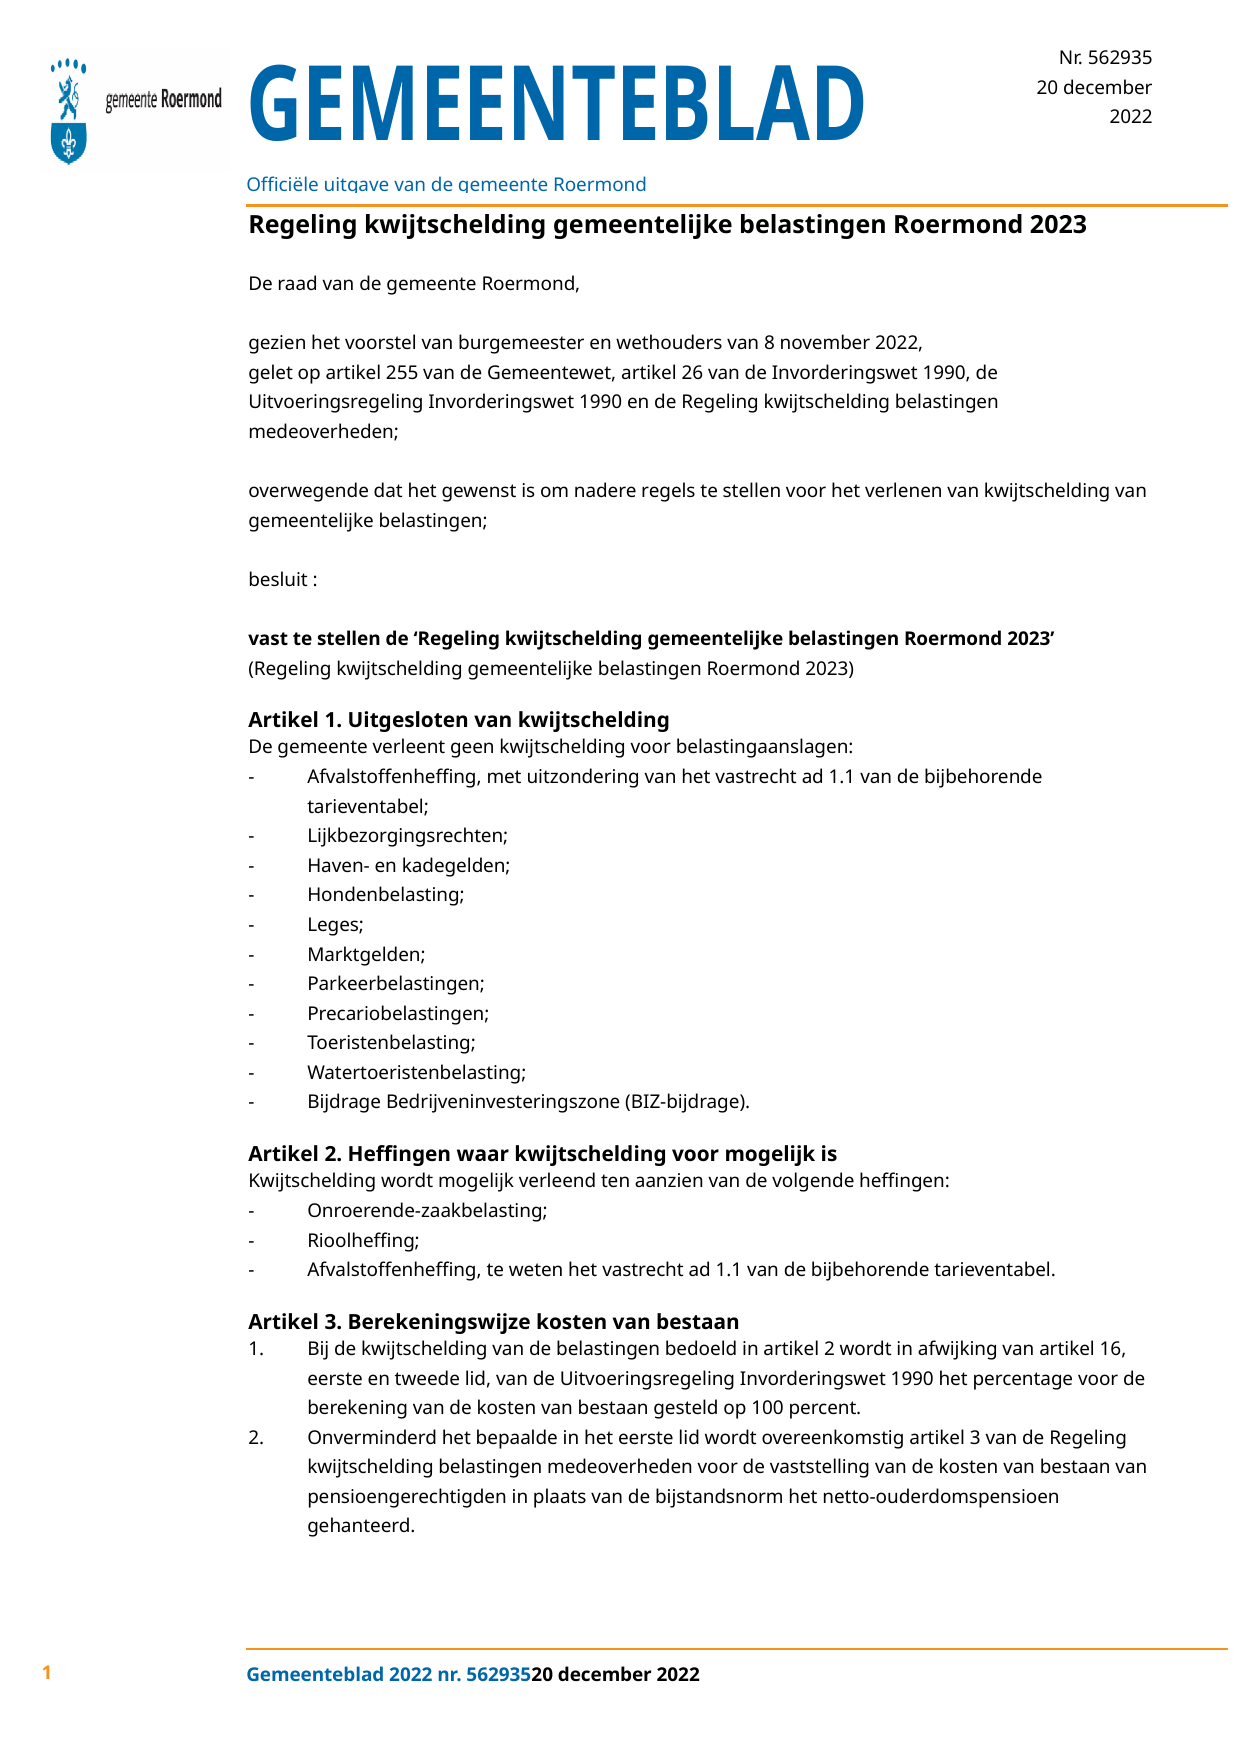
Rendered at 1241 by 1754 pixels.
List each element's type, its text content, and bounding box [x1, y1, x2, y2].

picture [41, 47, 231, 172]
list Toeristenbelasting; [248, 1029, 1152, 1055]
list Afvalstoffenheffing, te weten het vastrecht ad 1.1 van de bijbehorende tarieventabel. [248, 1256, 1152, 1282]
list Lijkbezorgingsrechten; [248, 822, 1152, 848]
text De gemeente verleent geen kwijtschelding voor belastingaanslagen: [248, 734, 1152, 759]
text overwegende dat het gewenst is om nadere regels te stellen voor het verlenen van kwijtschelding van gemeentelijke belastingen; [248, 477, 1152, 533]
text Kwijtschelding wordt mogelijk verleend ten aanzien van de volgende heffingen: [248, 1168, 1152, 1193]
list Bijdrage Bedrijveninvesteringszone (BIZ-bijdrage). [248, 1089, 1152, 1114]
text Artikel 3. Berekeningswijze kosten van bestaan [248, 1307, 1152, 1335]
list Leges; [248, 911, 1152, 937]
list Afvalstoffenheffing, met uitzondering van het vastrecht ad 1.1 van de bijbehorende tarieventabel; [248, 763, 1152, 819]
list Onverminderd het bepaalde in het eerste lid wordt overeenkomstig artikel 3 van de Regeling kwijtschelding belastingen medeoverheden voor de vaststelling van de kosten van bestaan van pensioengerechtigden in plaats van de bijstandsnorm het netto-ouderdomspensioen gehanteerd. [248, 1424, 1152, 1538]
list Bij de kwijtschelding van de belastingen bedoeld in artikel 2 wordt in afwijking van artikel 16, eerste en tweede lid, van de Uitvoeringsregeling Invorderingswet 1990 het percentage voor de berekening van de kosten van bestaan gesteld op 100 percent. [248, 1335, 1152, 1420]
text vast te stellen de ‘Regeling kwijtschelding gemeentelijke belastingen Roermond 2023’ [248, 625, 1152, 651]
list Hondenbelasting; [248, 882, 1152, 907]
list Watertoeristenbelasting; [248, 1059, 1152, 1085]
text Artikel 2. Heffingen waar kwijtschelding voor mogelijk is [248, 1139, 1152, 1168]
text gezien het voorstel van burgemeester en wethouders van 8 november 2022, [248, 329, 1152, 355]
text De raad van de gemeente Roermond, [248, 270, 1152, 296]
list Rioolheffing; [248, 1227, 1152, 1252]
text gelet op artikel 255 van de Gemeentewet, artikel 26 van de Invorderingswet 1990, de Uitvoeringsregeling Invorderingswet 1990 en de Regeling kwijtschelding belastingen medeoverheden; [248, 359, 1152, 444]
text (Regeling kwijtschelding gemeentelijke belastingen Roermond 2023) [248, 655, 1152, 681]
list Parkeerbelastingen; [248, 970, 1152, 996]
list Precariobelastingen; [248, 1000, 1152, 1026]
text Artikel 1. Uitgesloten van kwijtschelding [248, 705, 1152, 734]
text Regeling kwijtschelding gemeentelijke belastingen Roermond 2023 [248, 207, 1152, 241]
list Marktgelden; [248, 941, 1152, 967]
list Onroerende-zaakbelasting; [248, 1197, 1152, 1223]
list Haven- en kadegelden; [248, 852, 1152, 878]
text besluit : [248, 566, 1152, 592]
